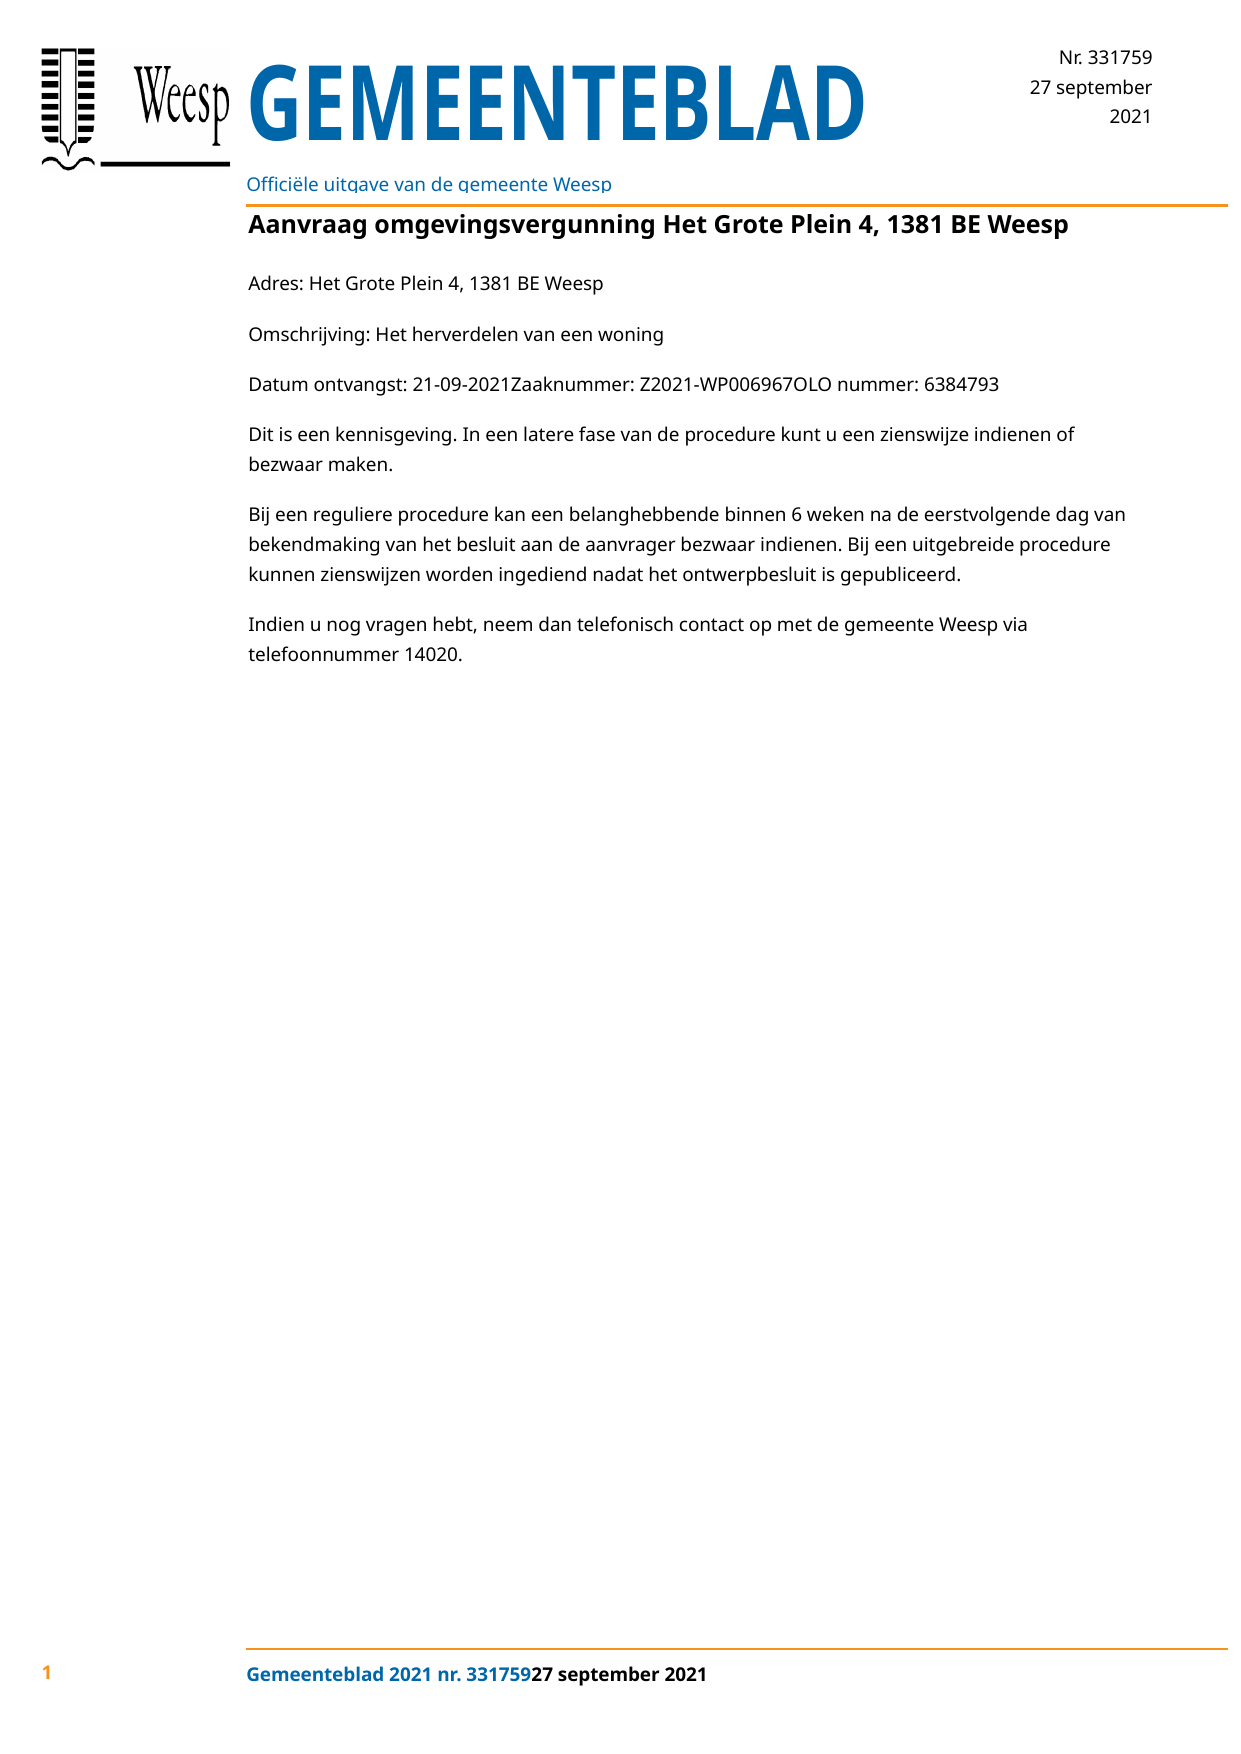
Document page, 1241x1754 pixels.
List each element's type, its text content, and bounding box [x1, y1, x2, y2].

text Datum ontvangst: 21-09-2021Zaaknummer: Z2021-WP006967OLO nummer: 6384793 [248, 371, 1152, 397]
text Omschrijving: Het herverdelen van een woning [248, 321, 1152, 346]
text Bij een reguliere procedure kan een belanghebbende binnen 6 weken na de eerstvolgende dag van bekendmaking van het besluit aan de aanvrager bezwaar indienen. Bij een uitgebreide procedure kunnen zienswijzen worden ingediend nadat het ontwerpbesluit is gepubliceerd. [248, 502, 1152, 586]
text Dit is een kennisgeving. In een latere fase van de procedure kunt u een zienswijze indienen of bezwaar maken. [248, 422, 1152, 477]
text Indien u nog vragen hebt, neem dan telefonisch contact op met de gemeente Weesp via telefoonnummer 14020. [248, 611, 1152, 666]
text Adres: Het Grote Plein 4, 1381 BE Weesp [248, 270, 1152, 296]
text Aanvraag omgevingsvergunning Het Grote Plein 4, 1381 BE Weesp [248, 207, 1152, 241]
picture [41, 47, 231, 172]
